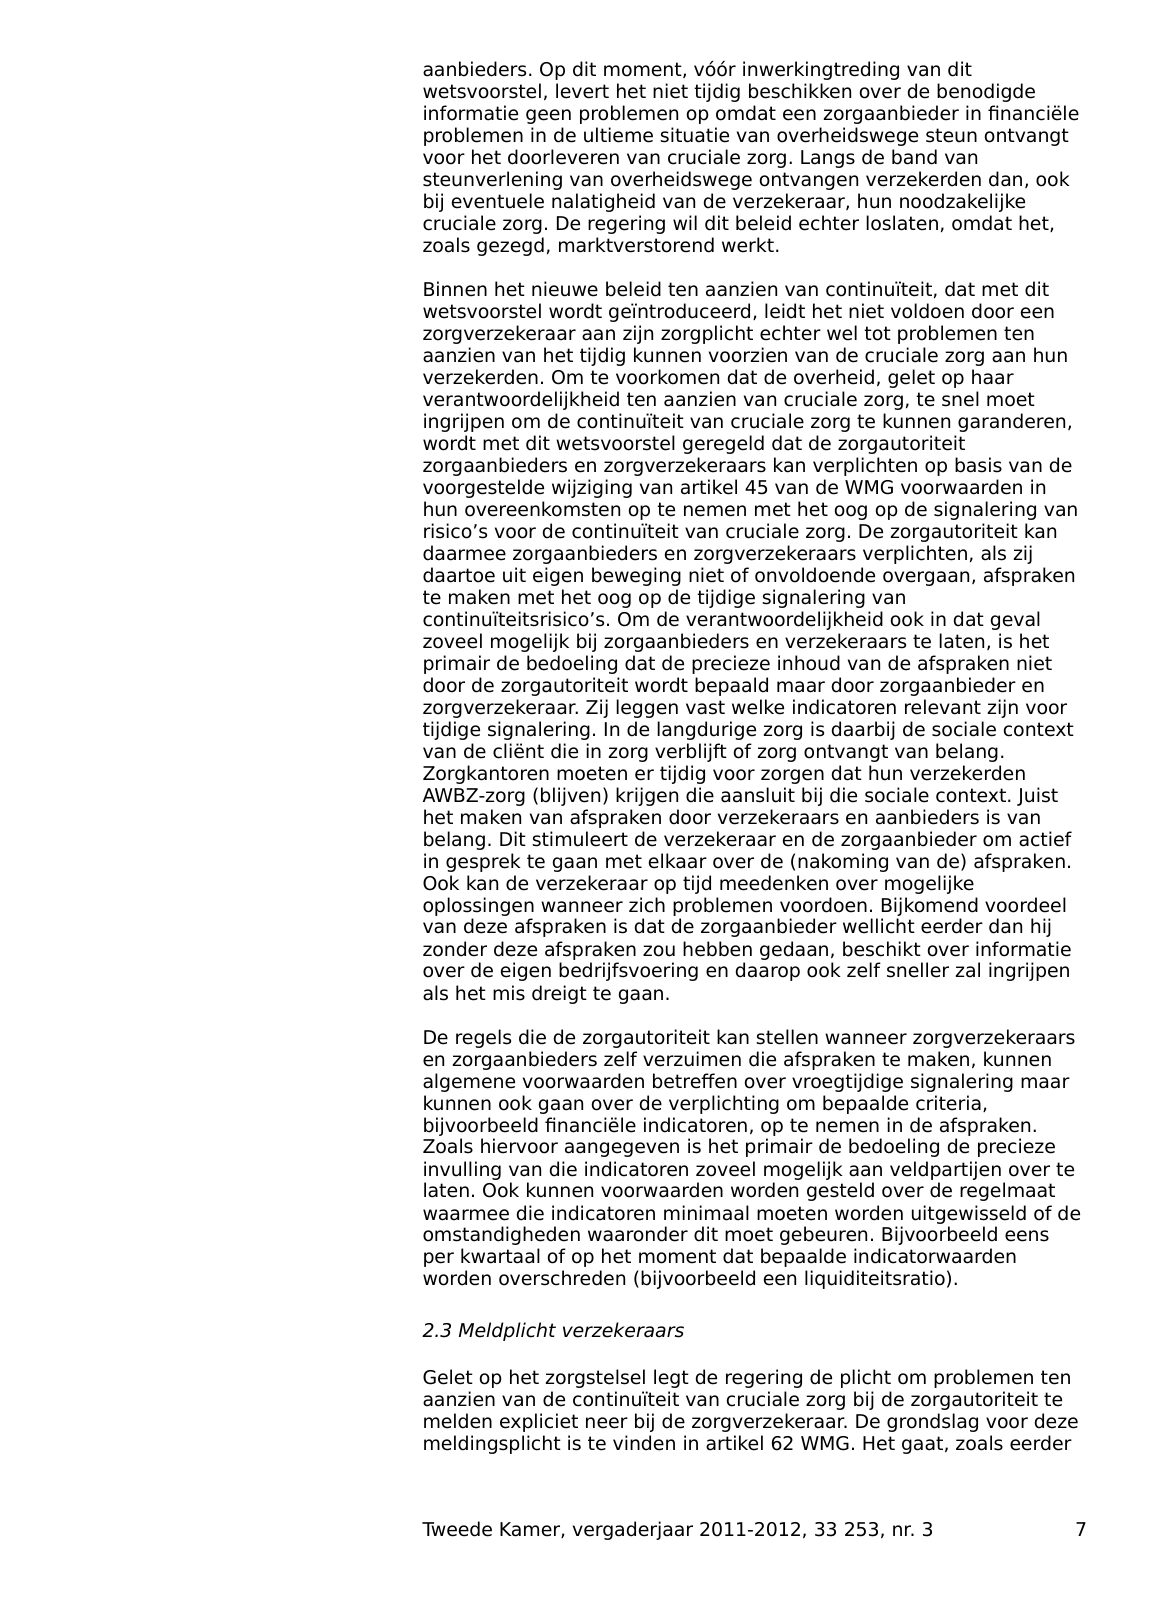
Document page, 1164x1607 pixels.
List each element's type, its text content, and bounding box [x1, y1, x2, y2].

text Gelet op het zorgstelsel legt de regering de plicht om problemen ten aanzien van de continuïteit van cruciale zorg bij de zorgautoriteit te melden expliciet neer bij de zorgverzekeraar. De grondslag voor deze meldingsplicht is te vinden in artikel 62 WMG. Het gaat, zoals eerder [422, 1367, 1087, 1455]
text De regels die de zorgautoriteit kan stellen wanneer zorgverzekeraars en zorgaanbieders zelf verzuimen die afspraken te maken, kunnen algemene voorwaarden betreffen over vroegtijdige signalering maar kunnen ook gaan over de verplichting om bepaalde criteria, bijvoorbeeld financiële indicatoren, op te nemen in de afspraken. Zoals hiervoor aangegeven is het primair de bedoeling de precieze invulling van die indicatoren zoveel mogelijk aan veldpartijen over te laten. Ook kunnen voorwaarden worden gesteld over de regelmaat waarmee die indicatoren minimaal moeten worden uitgewisseld of de omstandigheden waaronder dit moet gebeuren. Bijvoorbeeld eens per kwartaal of op het moment dat bepaalde indicatorwaarden worden overschreden (bijvoorbeeld een liquiditeitsratio). [422, 1027, 1087, 1290]
text Binnen het nieuwe beleid ten aanzien van continuïteit, dat met dit wetsvoorstel wordt geïntroduceerd, leidt het niet voldoen door een zorgverzekeraar aan zijn zorgplicht echter wel tot problemen ten aanzien van het tijdig kunnen voorzien van de cruciale zorg aan hun verzekerden. Om te voorkomen dat de overheid, gelet op haar verantwoordelijkheid ten aanzien van cruciale zorg, te snel moet ingrijpen om de continuïteit van cruciale zorg te kunnen garanderen, wordt met dit wetsvoorstel geregeld dat de zorgautoriteit zorgaanbieders en zorgverzekeraars kan verplichten op basis van de voorgestelde wijziging van artikel 45 van de WMG voorwaarden in hun overeenkomsten op te nemen met het oog op de signalering van risico’s voor de continuïteit van cruciale zorg. De zorgautoriteit kan daarmee zorgaanbieders en zorgverzekeraars verplichten, als zij daartoe uit eigen beweging niet of onvoldoende overgaan, afspraken te maken met het oog op de tijdige signalering van continuïteitsrisico’s. Om de verantwoordelijkheid ook in dat geval zoveel mogelijk bij zorgaanbieders en verzekeraars te laten, is het primair de bedoeling dat de precieze inhoud van de afspraken niet door de zorgautoriteit wordt bepaald maar door zorgaanbieder en zorgverzekeraar. Zij leggen vast welke indicatoren relevant zijn voor tijdige signalering. In de langdurige zorg is daarbij de sociale context van de cliënt die in zorg verblijft of zorg ontvangt van belang. Zorgkantoren moeten er tijdig voor zorgen dat hun verzekerden AWBZ-zorg (blijven) krijgen die aansluit bij die sociale context. Juist het maken van afspraken door verzekeraars en aanbieders is van belang. Dit stimuleert de verzekeraar en de zorgaanbieder om actief in gesprek te gaan met elkaar over de (nakoming van de) afspraken. Ook kan de verzekeraar op tijd meedenken over mogelijke oplossingen wanneer zich problemen voordoen. Bijkomend voordeel van deze afspraken is dat de zorgaanbieder wellicht eerder dan hij zonder deze afspraken zou hebben gedaan, beschikt over informatie over de eigen bedrijfsvoering en daarop ook zelf sneller zal ingrijpen als het mis dreigt te gaan. [422, 279, 1087, 1004]
subtitle 2.3 Meldplicht verzekeraars [422, 1320, 1087, 1342]
text aanbieders. Op dit moment, vóór inwerkingtreding van dit wetsvoorstel, levert het niet tijdig beschikken over de benodigde informatie geen problemen op omdat een zorgaanbieder in financiële problemen in de ultieme situatie van overheidswege steun ontvangt voor het doorleveren van cruciale zorg. Langs de band van steunverlening van overheidswege ontvangen verzekerden dan, ook bij eventuele nalatigheid van de verzekeraar, hun noodzakelijke cruciale zorg. De regering wil dit beleid echter loslaten, omdat het, zoals gezegd, marktverstorend werkt. [422, 59, 1087, 257]
